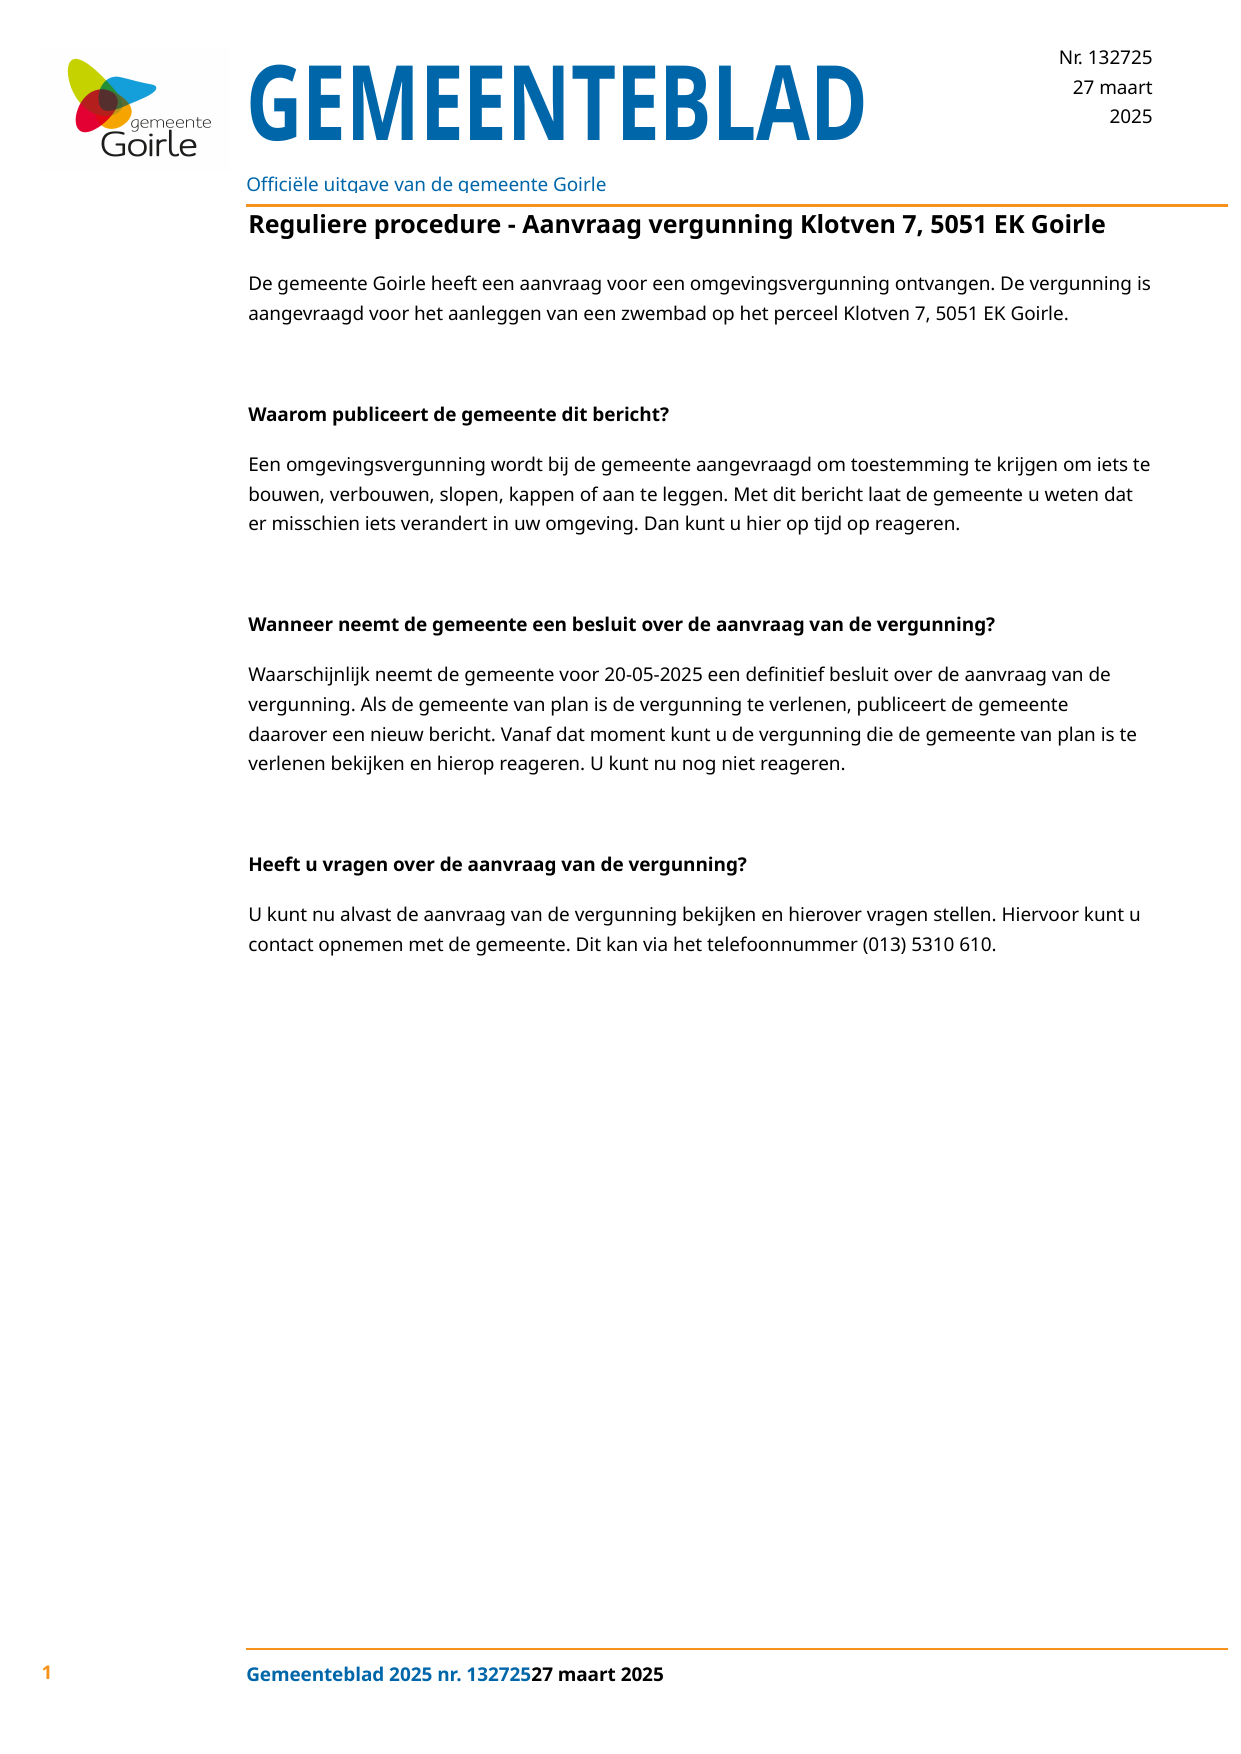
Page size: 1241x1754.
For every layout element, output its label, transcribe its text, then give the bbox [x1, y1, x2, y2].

text Een omgevingsvergunning wordt bij de gemeente aangevraagd om toestemming te krijgen om iets te bouwen, verbouwen, slopen, kappen of aan te leggen. Met dit bericht laat de gemeente u weten dat er misschien iets verandert in uw omgeving. Dan kunt u hier op tijd op reageren. [248, 451, 1152, 536]
text Heeft u vragen over de aanvraag van de vergunning? [248, 851, 1152, 877]
text Waarschijnlijk neemt de gemeente voor 20-05-2025 een definitief besluit over de aanvraag van de vergunning. Als de gemeente van plan is de vergunning te verlenen, publiceert de gemeente daarover een nieuw bericht. Vanaf dat moment kunt u de vergunning die de gemeente van plan is te verlenen bekijken en hierop reageren. U kunt nu nog niet reageren. [248, 662, 1152, 776]
text Waarom publiceert de gemeente dit bericht? [248, 401, 1152, 426]
picture [41, 47, 231, 172]
text Reguliere procedure - Aanvraag vergunning Klotven 7, 5051 EK Goirle [248, 207, 1152, 241]
text De gemeente Goirle heeft een aanvraag voor een omgevingsvergunning ontvangen. De vergunning is aangevraagd voor het aanleggen van een zwembad op het perceel Klotven 7, 5051 EK Goirle. [248, 270, 1152, 326]
text Wanneer neemt de gemeente een besluit over de aanvraag van de vergunning? [248, 611, 1152, 637]
text U kunt nu alvast de aanvraag van de vergunning bekijken en hierover vragen stellen. Hiervoor kunt u contact opnemen met de gemeente. Dit kan via het telefoonnummer (013) 5310 610. [248, 902, 1152, 957]
